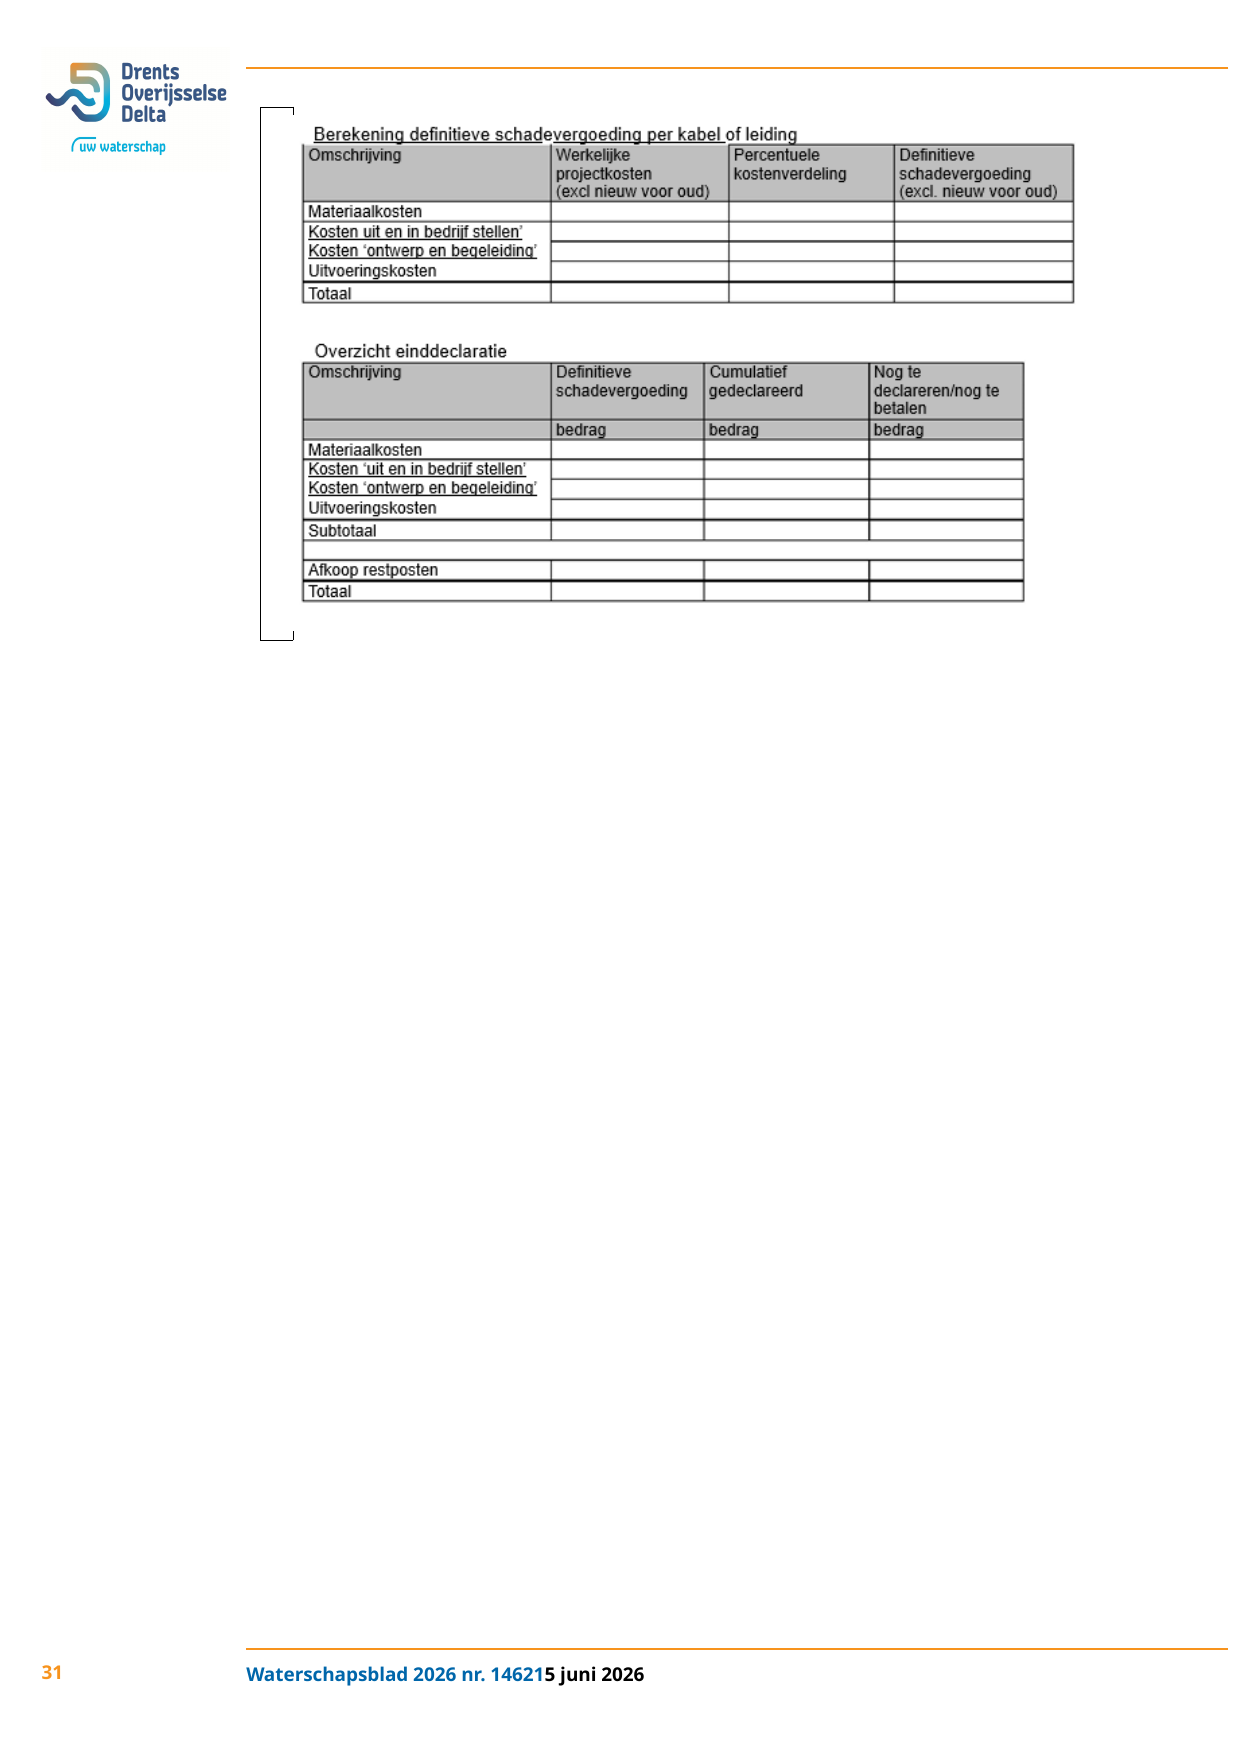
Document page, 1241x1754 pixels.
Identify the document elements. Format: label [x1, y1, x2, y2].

picture [41, 47, 231, 172]
picture [268, 115, 1096, 631]
